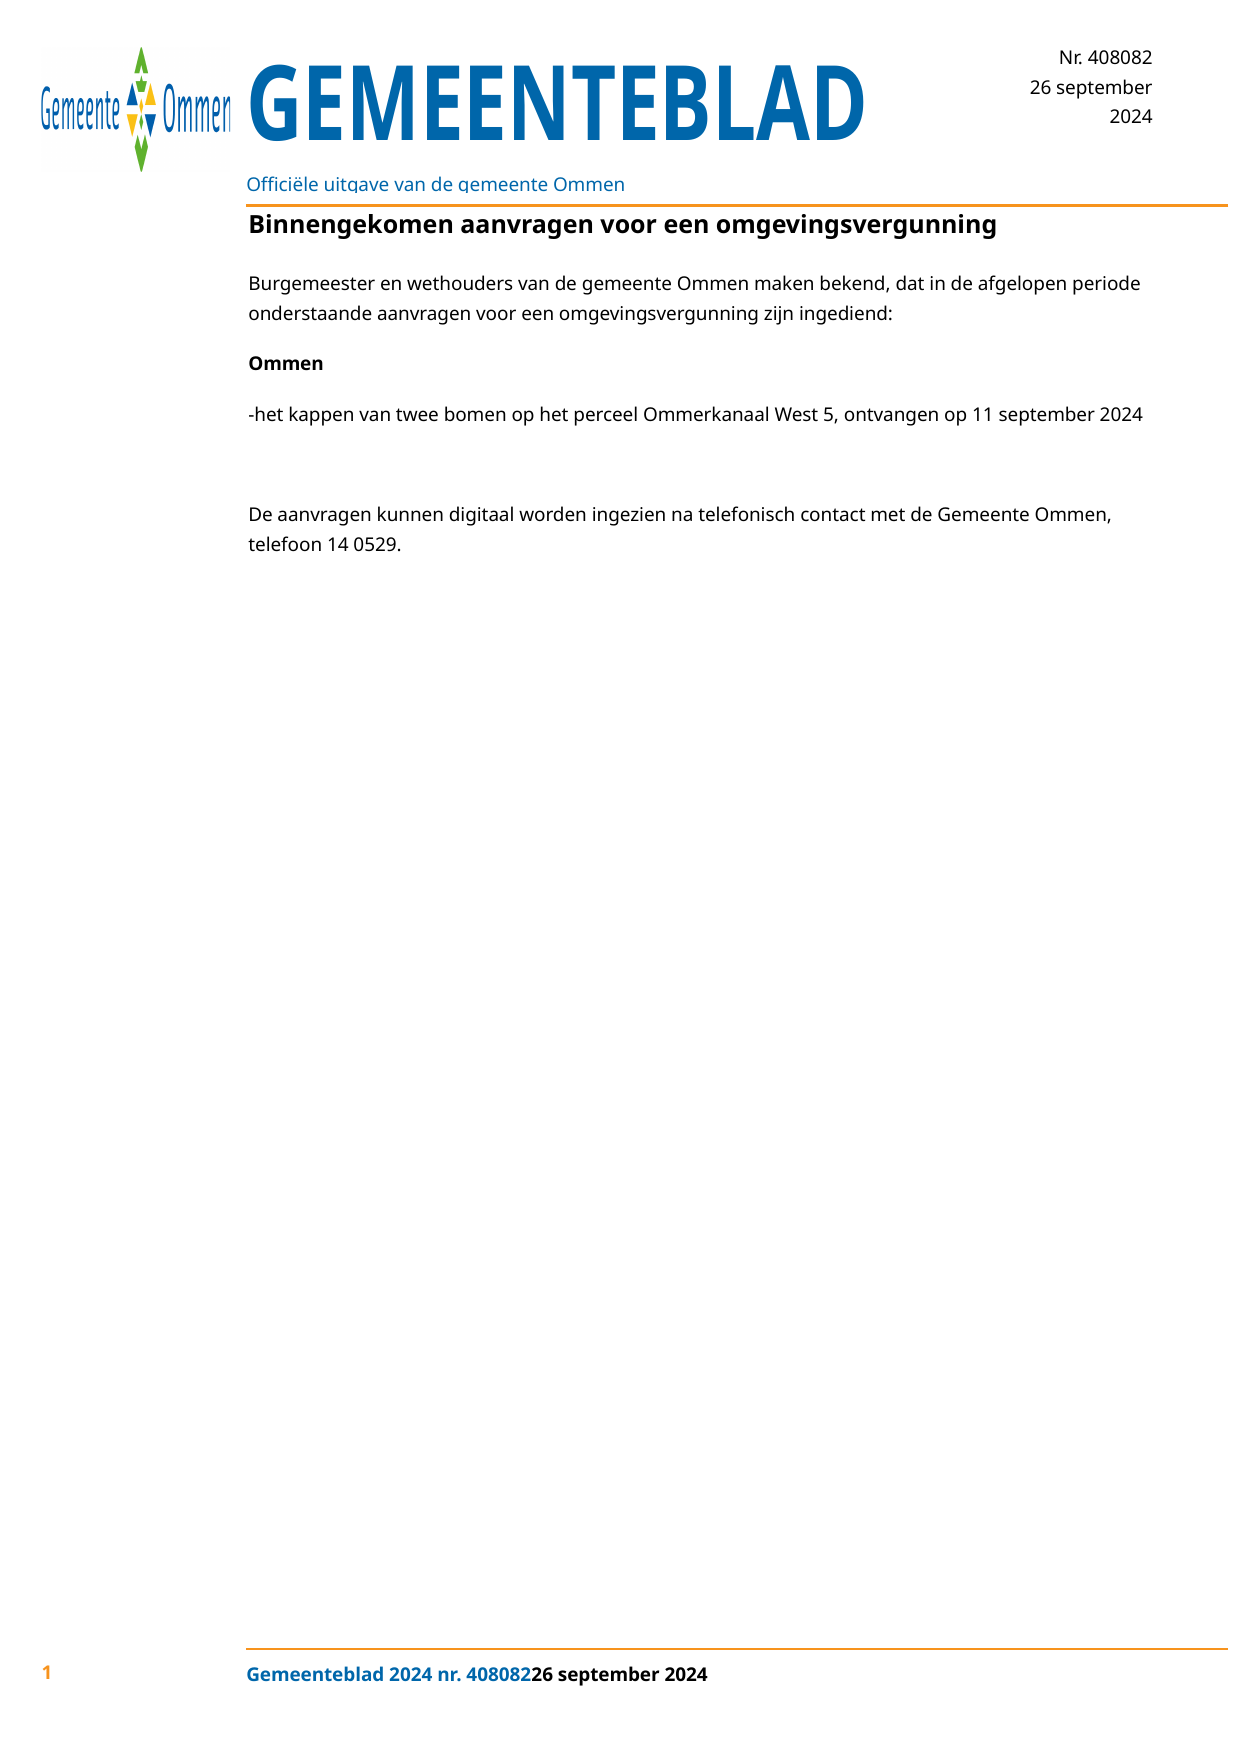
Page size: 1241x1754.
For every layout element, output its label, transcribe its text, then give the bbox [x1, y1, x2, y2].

text Binnengekomen aanvragen voor een omgevingsvergunning [248, 207, 1152, 241]
text De aanvragen kunnen digitaal worden ingezien na telefonisch contact met de Gemeente Ommen, telefoon 14 0529. [248, 502, 1152, 557]
picture [41, 47, 231, 172]
text Burgemeester en wethouders van de gemeente Ommen maken bekend, dat in de afgelopen periode onderstaande aanvragen voor een omgevingsvergunning zijn ingediend: [248, 270, 1152, 326]
text Ommen [248, 350, 1152, 376]
text -het kappen van twee bomen op het perceel Ommerkanaal West 5, ontvangen op 11 september 2024 [248, 401, 1152, 426]
